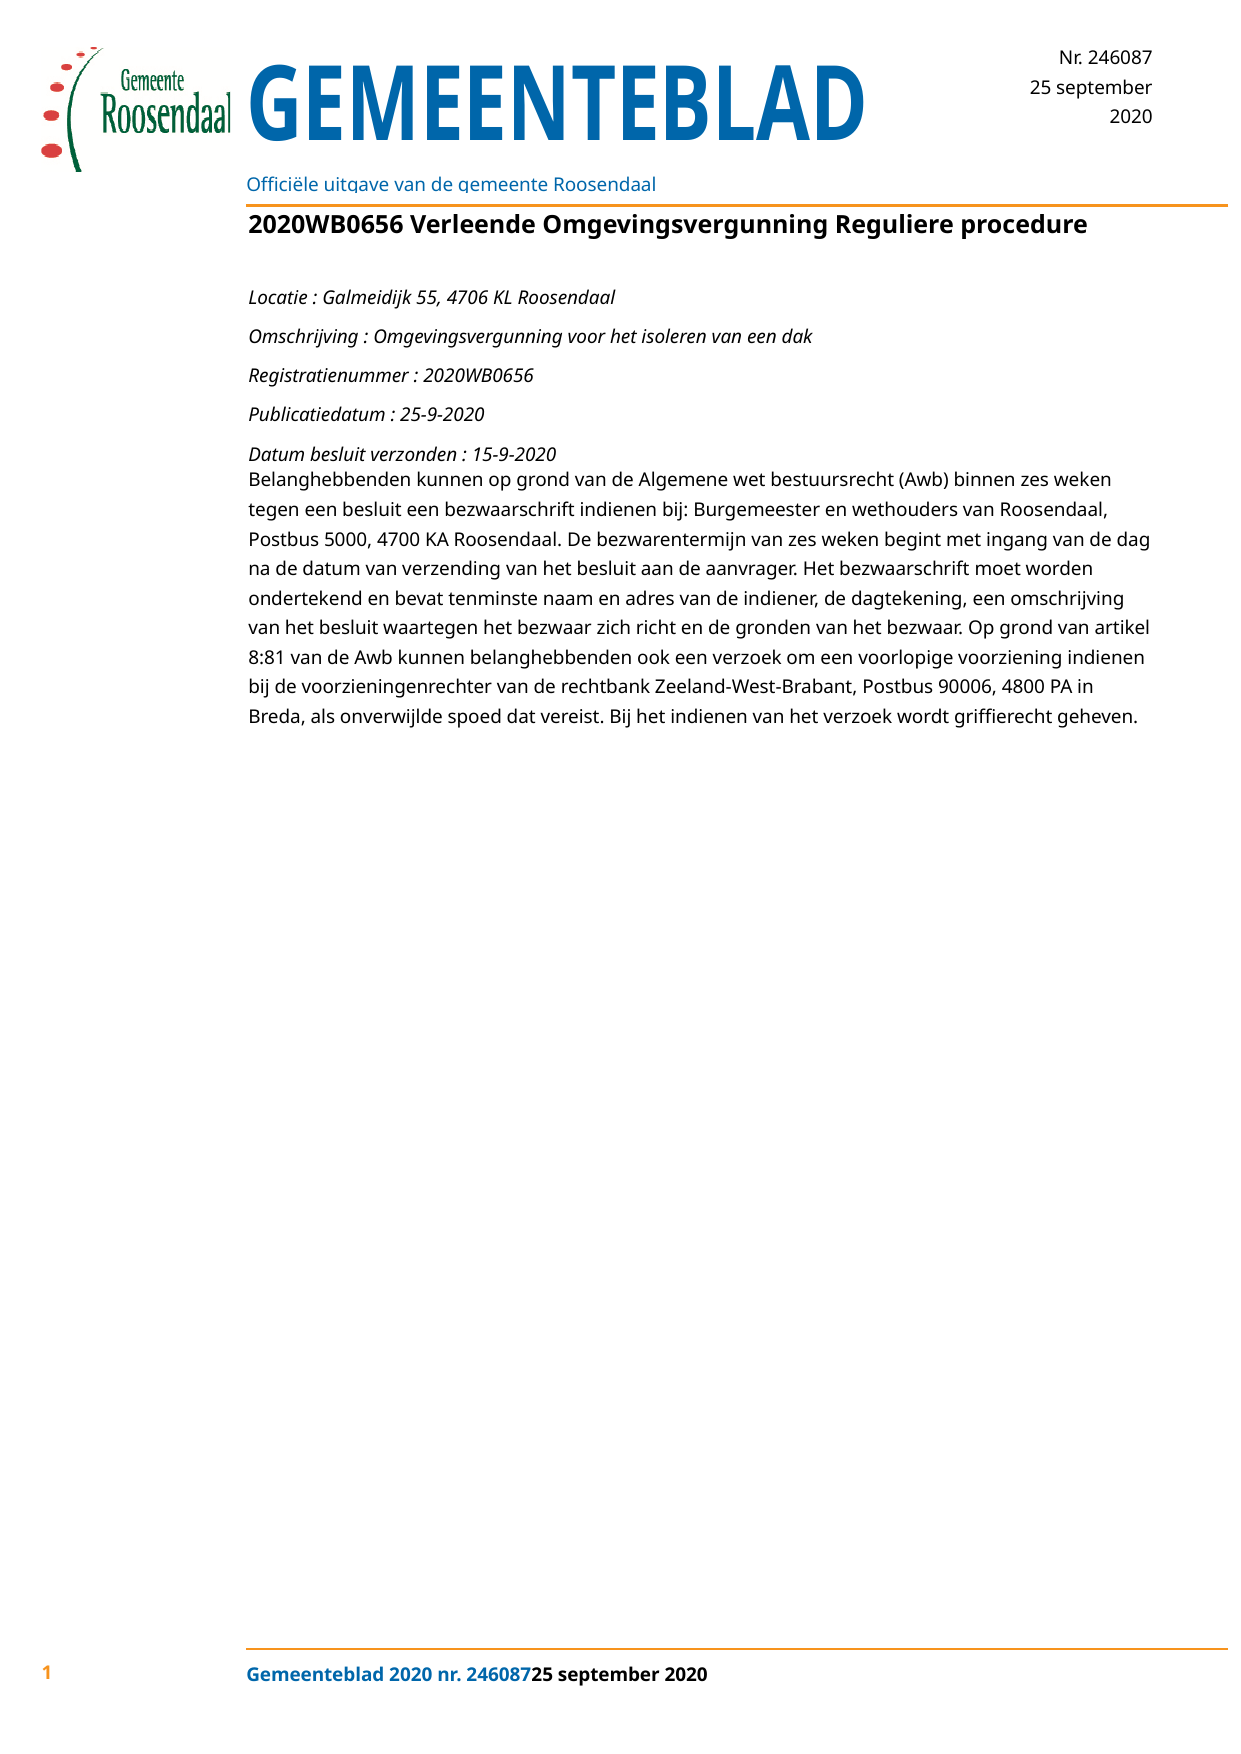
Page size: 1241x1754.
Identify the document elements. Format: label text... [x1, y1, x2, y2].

text Belanghebbenden kunnen op grond van de Algemene wet bestuursrecht (Awb) binnen zes weken tegen een besluit een bezwaarschrift indienen bij: Burgemeester en wethouders van Roosendaal, Postbus 5000, 4700 KA Roosendaal. De bezwarentermijn van zes weken begint met ingang van de dag na de datum van verzending van het besluit aan de aanvrager. Het bezwaarschrift moet worden ondertekend en bevat tenminste naam en adres van de indiener, de dagtekening, een omschrijving van het besluit waartegen het bezwaar zich richt en de gronden van het bezwaar. Op grond van artikel 8:81 van de Awb kunnen belanghebbenden ook een verzoek om een voorlopige voorziening indienen bij de voorzieningenrechter van de rechtbank Zeeland-West-Brabant, Postbus 90006, 4800 PA in Breda, als onverwijlde spoed dat vereist. Bij het indienen van het verzoek wordt griffierecht geheven. [248, 467, 1152, 729]
text Registratienummer : 2020WB0656 [248, 362, 1152, 388]
text Datum besluit verzonden : 15-9-2020 [248, 441, 1152, 467]
text Omschrijving : Omgevingsvergunning voor het isoleren van een dak [248, 323, 1152, 349]
text 2020WB0656 Verleende Omgevingsvergunning Reguliere procedure [248, 207, 1152, 241]
text Locatie : Galmeidijk 55, 4706 KL Roosendaal [248, 284, 1152, 309]
picture [41, 47, 231, 172]
text Publicatiedatum : 25-9-2020 [248, 402, 1152, 427]
